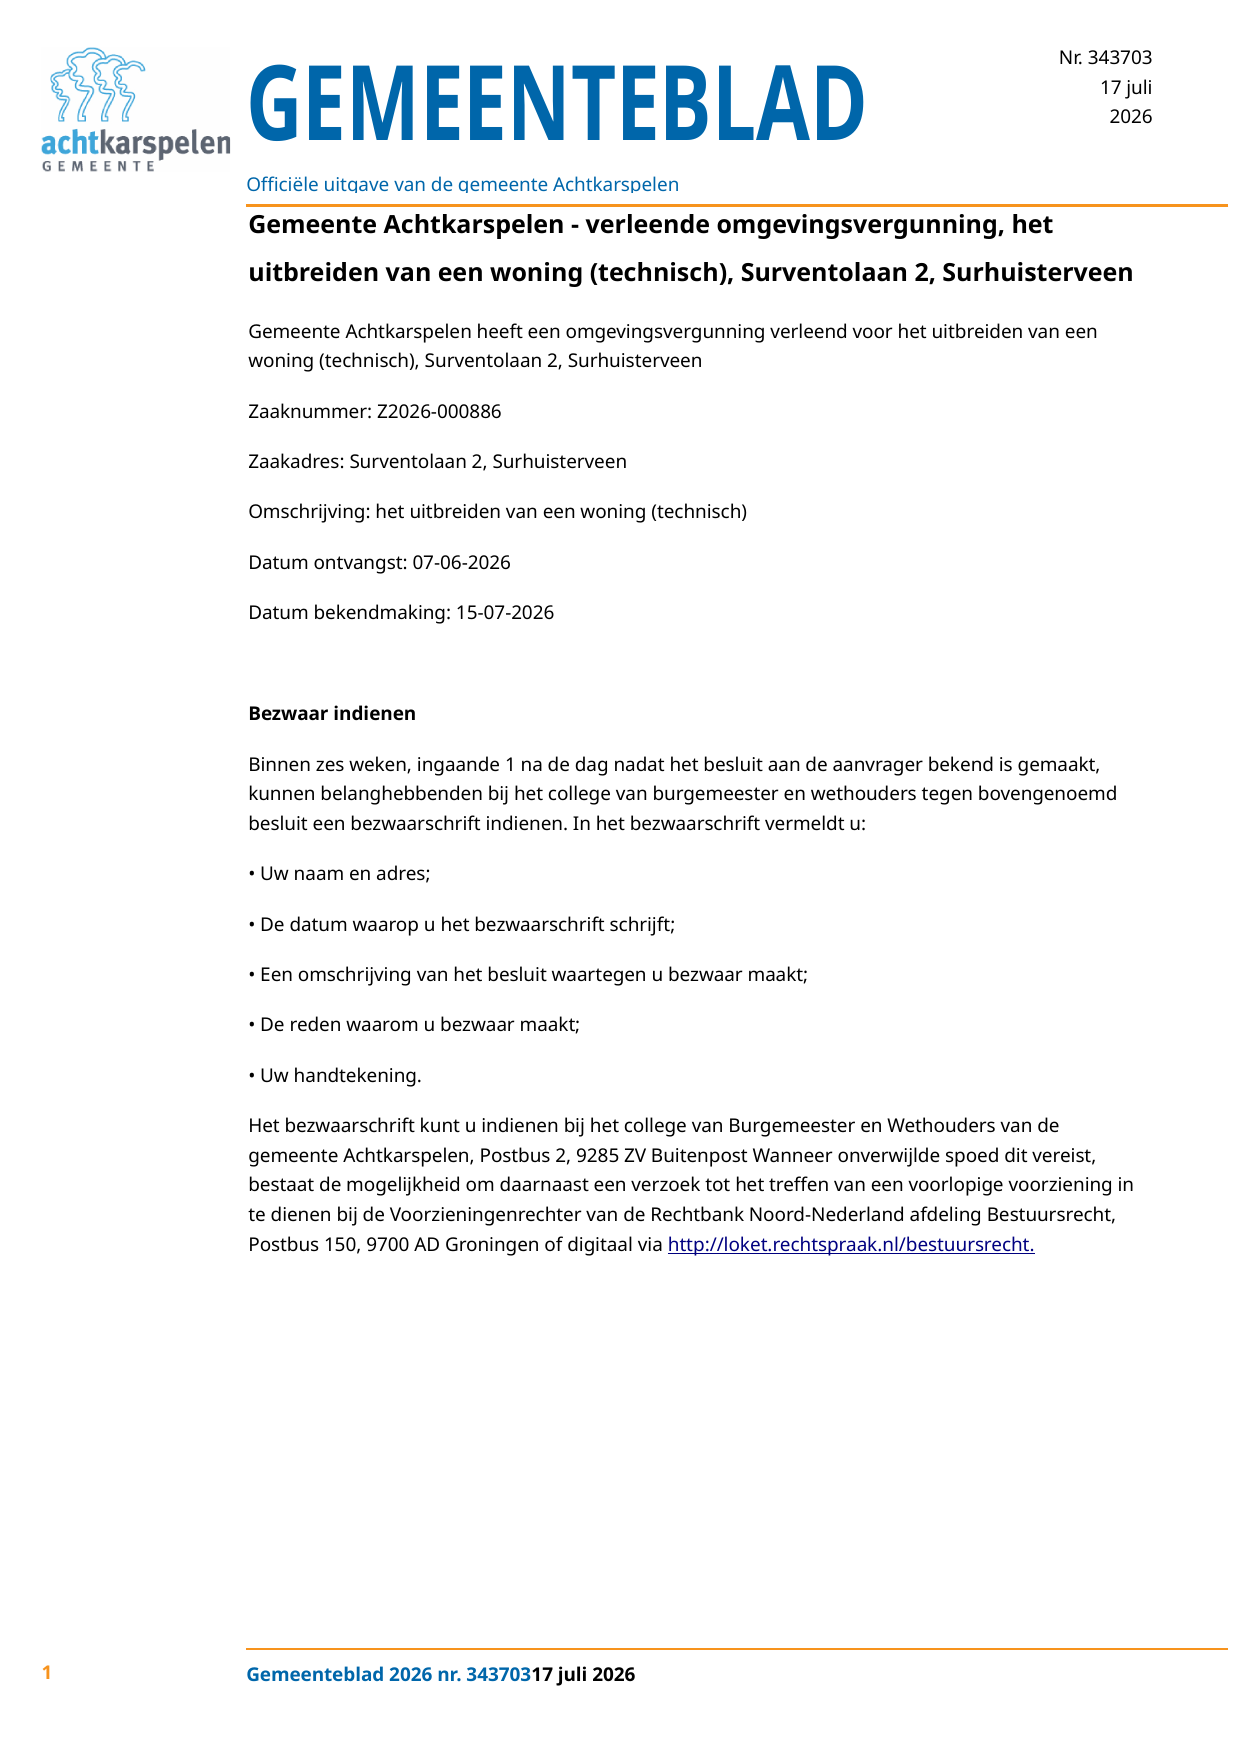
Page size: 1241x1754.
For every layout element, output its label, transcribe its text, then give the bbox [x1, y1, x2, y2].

text Bezwaar indienen [248, 700, 1152, 726]
text Omschrijving: het uitbreiden van een woning (technisch) [248, 499, 1152, 524]
text • Een omschrijving van het besluit waartegen u bezwaar maakt; [248, 961, 1152, 987]
picture [41, 47, 231, 172]
text Gemeente Achtkarspelen heeft een omgevingsvergunning verleend voor het uitbreiden van een woning (technisch), Surventolaan 2, Surhuisterveen [248, 318, 1152, 373]
text • De datum waarop u het bezwaarschrift schrijft; [248, 911, 1152, 937]
text Datum ontvangst: 07-06-2026 [248, 549, 1152, 575]
text Zaaknummer: Z2026-000886 [248, 398, 1152, 424]
text • De reden waarom u bezwaar maakt; [248, 1012, 1152, 1037]
text Binnen zes weken, ingaande 1 na de dag nadat het besluit aan de aanvrager bekend is gemaakt, kunnen belanghebbenden bij het college van burgemeester en wethouders tegen bovengenoemd besluit een bezwaarschrift indienen. In het bezwaarschrift vermeldt u: [248, 751, 1152, 836]
text Het bezwaarschrift kunt u indienen bij het college van Burgemeester en Wethouders van de gemeente Achtkarspelen, Postbus 2, 9285 ZV Buitenpost Wanneer onverwijlde spoed dit vereist, bestaat de mogelijkheid om daarnaast een verzoek tot het treffen van een voorlopige voorziening in te dienen bij de Voorzieningenrechter van de Rechtbank Noord-Nederland afdeling Bestuursrecht, Postbus 150, 9700 AD Groningen of digitaal via http://loket.rechtspraak.nl/bestuursrecht. [248, 1112, 1152, 1257]
text Gemeente Achtkarspelen - verleende omgevingsvergunning, het uitbreiden van een woning (technisch), Surventolaan 2, Surhuisterveen [248, 207, 1152, 288]
text • Uw naam en adres; [248, 860, 1152, 886]
text Datum bekendmaking: 15-07-2026 [248, 599, 1152, 625]
text Zaakadres: Surventolaan 2, Surhuisterveen [248, 448, 1152, 474]
text • Uw handtekening. [248, 1062, 1152, 1088]
